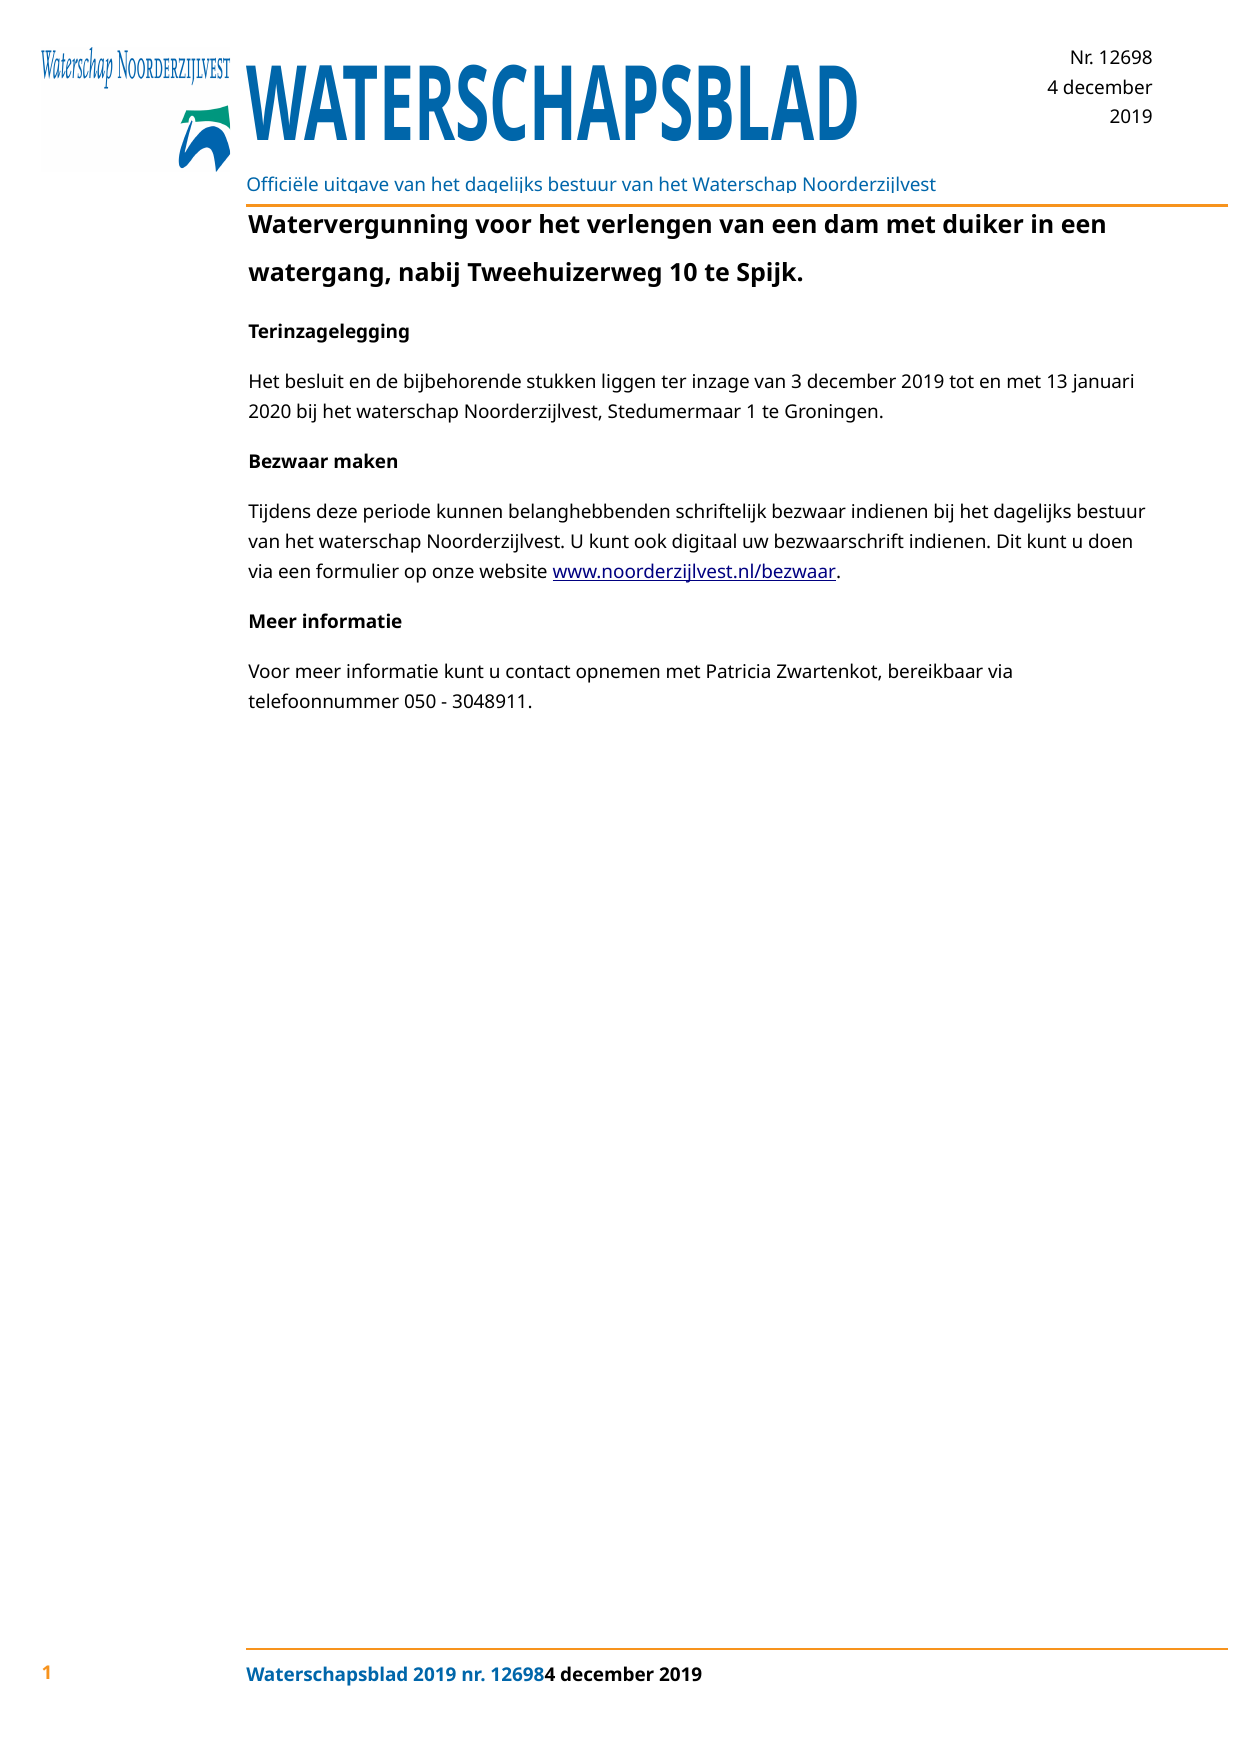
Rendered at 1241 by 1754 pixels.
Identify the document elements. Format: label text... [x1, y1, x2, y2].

text Het besluit en de bijbehorende stukken liggen ter inzage van 3 december 2019 tot en met 13 januari 2020 bij het waterschap Noorderzijlvest, Stedumermaar 1 te Groningen. [248, 368, 1152, 424]
text Watervergunning voor het verlengen van een dam met duiker in een watergang, nabij Tweehuizerweg 10 te Spijk. [248, 207, 1152, 288]
text Tijdens deze periode kunnen belanghebbenden schriftelijk bezwaar indienen bij het dagelijks bestuur van het waterschap Noorderzijlvest. U kunt ook digitaal uw bezwaarschrift indienen. Dit kunt u doen via een formulier op onze website www.noorderzijlvest.nl/bezwaar. [248, 499, 1152, 584]
text Terinzagelegging [248, 318, 1152, 344]
text Bezwaar maken [248, 448, 1152, 474]
text Meer informatie [248, 608, 1152, 634]
picture [41, 47, 231, 172]
text Voor meer informatie kunt u contact opnemen met Patricia Zwartenkot, bereikbaar via telefoonnummer 050 - 3048911. [248, 659, 1152, 714]
